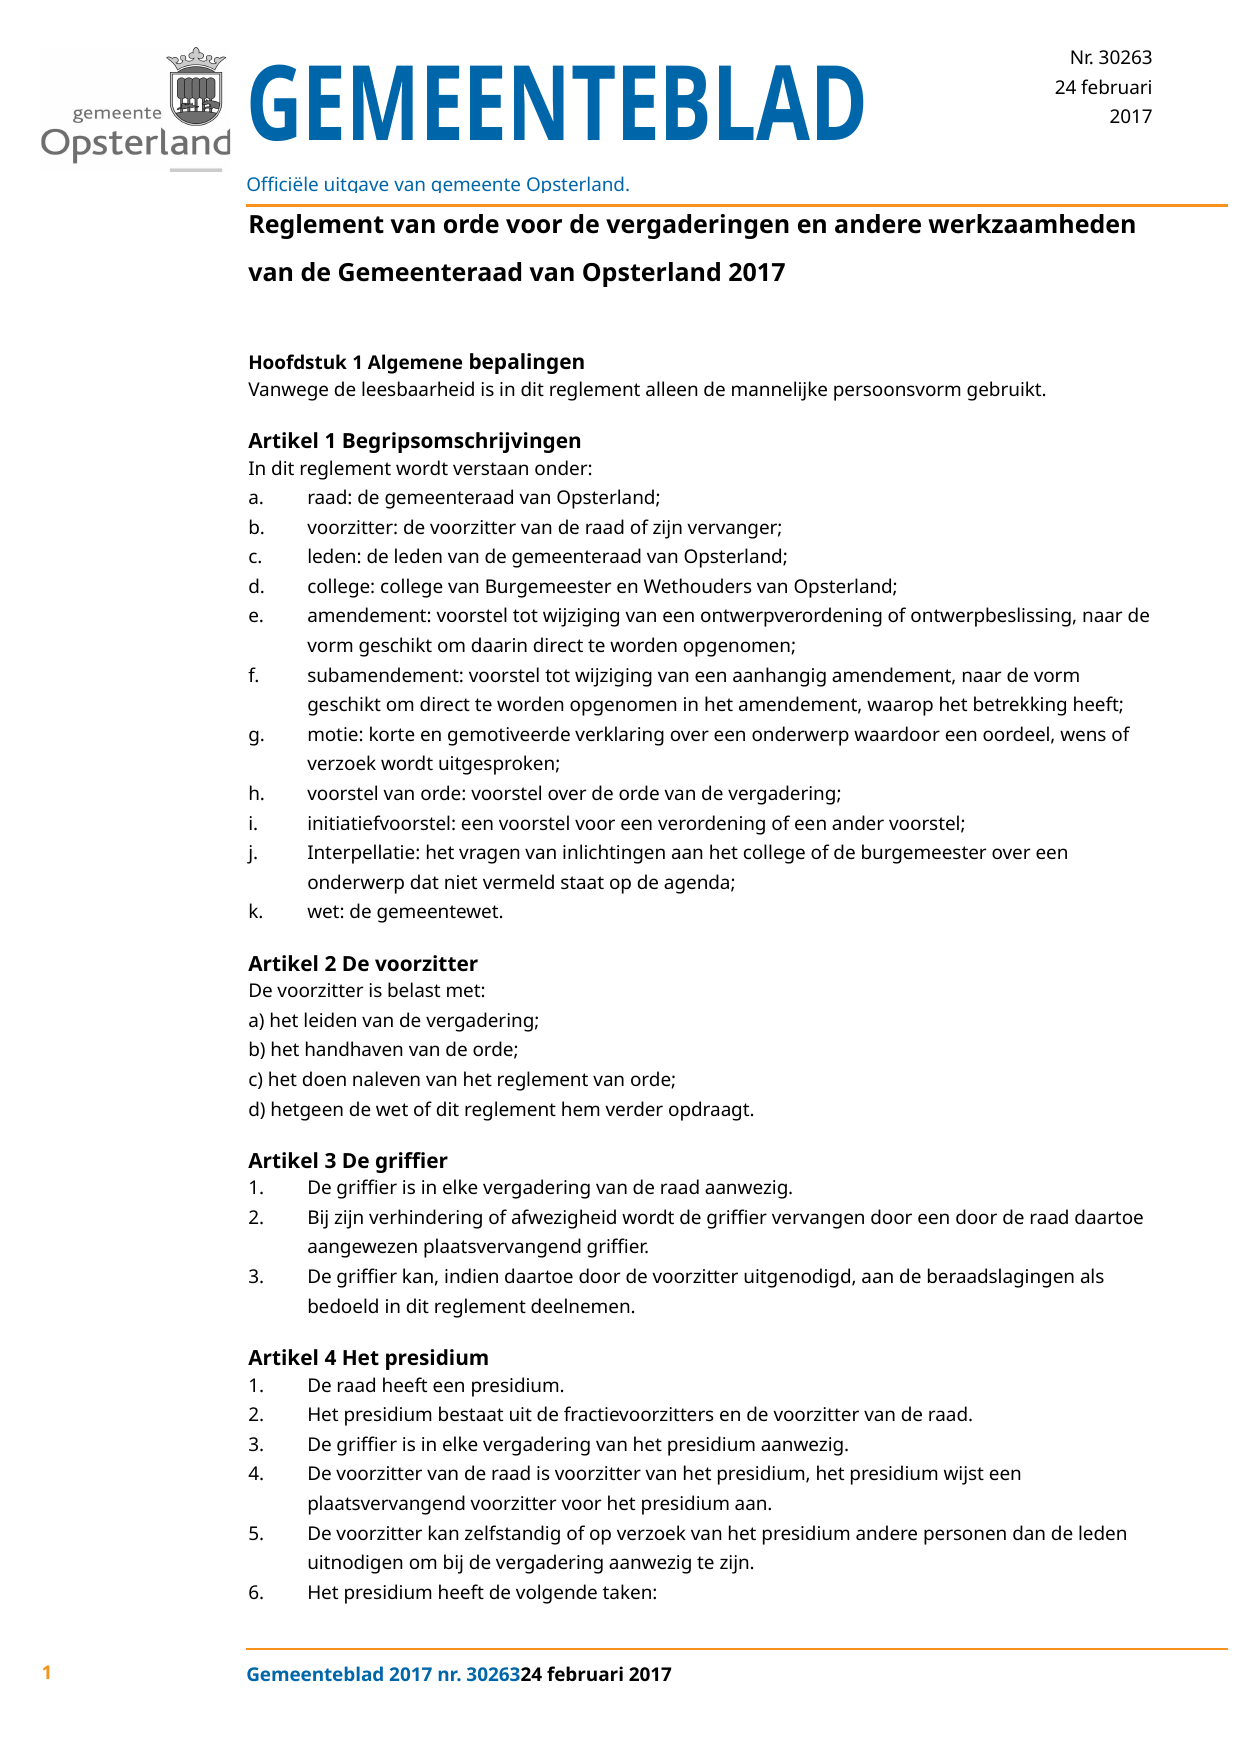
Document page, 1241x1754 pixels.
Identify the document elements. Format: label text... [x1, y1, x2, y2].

list voorstel van orde: voorstel over de orde van de vergadering; [248, 780, 1152, 806]
list De voorzitter kan zelfstandig of op verzoek van het presidium andere personen dan de leden uitnodigen om bij de vergadering aanwezig te zijn. [248, 1520, 1152, 1575]
text In dit reglement wordt verstaan onder: [248, 455, 1152, 481]
text d) hetgeen de wet of dit reglement hem verder opdraagt. [248, 1096, 1152, 1121]
list De griffier is in elke vergadering van de raad aanwezig. [248, 1174, 1152, 1200]
list Interpellatie: het vragen van inlichtingen aan het college of de burgemeester over een onderwerp dat niet vermeld staat op de agenda; [248, 839, 1152, 895]
list Het presidium bestaat uit de fractievoorzitters en de voorzitter van de raad. [248, 1401, 1152, 1427]
list motie: korte en gemotiveerde verklaring over een onderwerp waardoor een oordeel, wens of verzoek wordt uitgesproken; [248, 721, 1152, 776]
list amendement: voorstel tot wijziging van een ontwerpverordening of ontwerpbeslissing, naar de vorm geschikt om daarin direct te worden opgenomen; [248, 603, 1152, 658]
text Vanwege de leesbaarheid is in dit reglement alleen de mannelijke persoonsvorm gebruikt. [248, 376, 1152, 402]
list De griffier is in elke vergadering van het presidium aanwezig. [248, 1431, 1152, 1457]
text c) het doen naleven van het reglement van orde; [248, 1066, 1152, 1092]
list raad: de gemeenteraad van Opsterland; [248, 484, 1152, 510]
text b) het handhaven van de orde; [248, 1037, 1152, 1062]
list voorzitter: de voorzitter van de raad of zijn vervanger; [248, 514, 1152, 540]
text Artikel 3 De griffier [248, 1146, 1152, 1174]
text De voorzitter is belast met: [248, 977, 1152, 1003]
list Het presidium heeft de volgende taken: [248, 1579, 1152, 1604]
list leden: de leden van de gemeenteraad van Opsterland; [248, 543, 1152, 569]
text a) het leiden van de vergadering; [248, 1007, 1152, 1033]
text Artikel 1 Begripsomschrijvingen [248, 426, 1152, 455]
list wet: de gemeentewet. [248, 898, 1152, 924]
text Artikel 2 De voorzitter [248, 949, 1152, 977]
list De griffier kan, indien daartoe door de voorzitter uitgenodigd, aan de beraadslagingen als bedoeld in dit reglement deelnemen. [248, 1263, 1152, 1319]
list subamendement: voorstel tot wijziging van een aanhangig amendement, naar de vorm geschikt om direct te worden opgenomen in het amendement, waarop het betrekking heeft; [248, 662, 1152, 717]
list college: college van Burgemeester en Wethouders van Opsterland; [248, 573, 1152, 599]
list Bij zijn verhindering of afwezigheid wordt de griffier vervangen door een door de raad daartoe aangewezen plaatsvervangend griffier. [248, 1204, 1152, 1259]
text Reglement van orde voor de vergaderingen en andere werkzaamheden van de Gemeenteraad van Opsterland 2017 [248, 207, 1152, 288]
list De raad heeft een presidium. [248, 1372, 1152, 1397]
text Artikel 4 Het presidium [248, 1343, 1152, 1372]
list De voorzitter van de raad is voorzitter van het presidium, het presidium wijst een plaatsvervangend voorzitter voor het presidium aan. [248, 1461, 1152, 1516]
list initiatiefvoorstel: een voorstel voor een verordening of een ander voorstel; [248, 810, 1152, 836]
picture [41, 47, 231, 172]
text Hoofdstuk 1 Algemene bepalingen [248, 347, 1152, 376]
